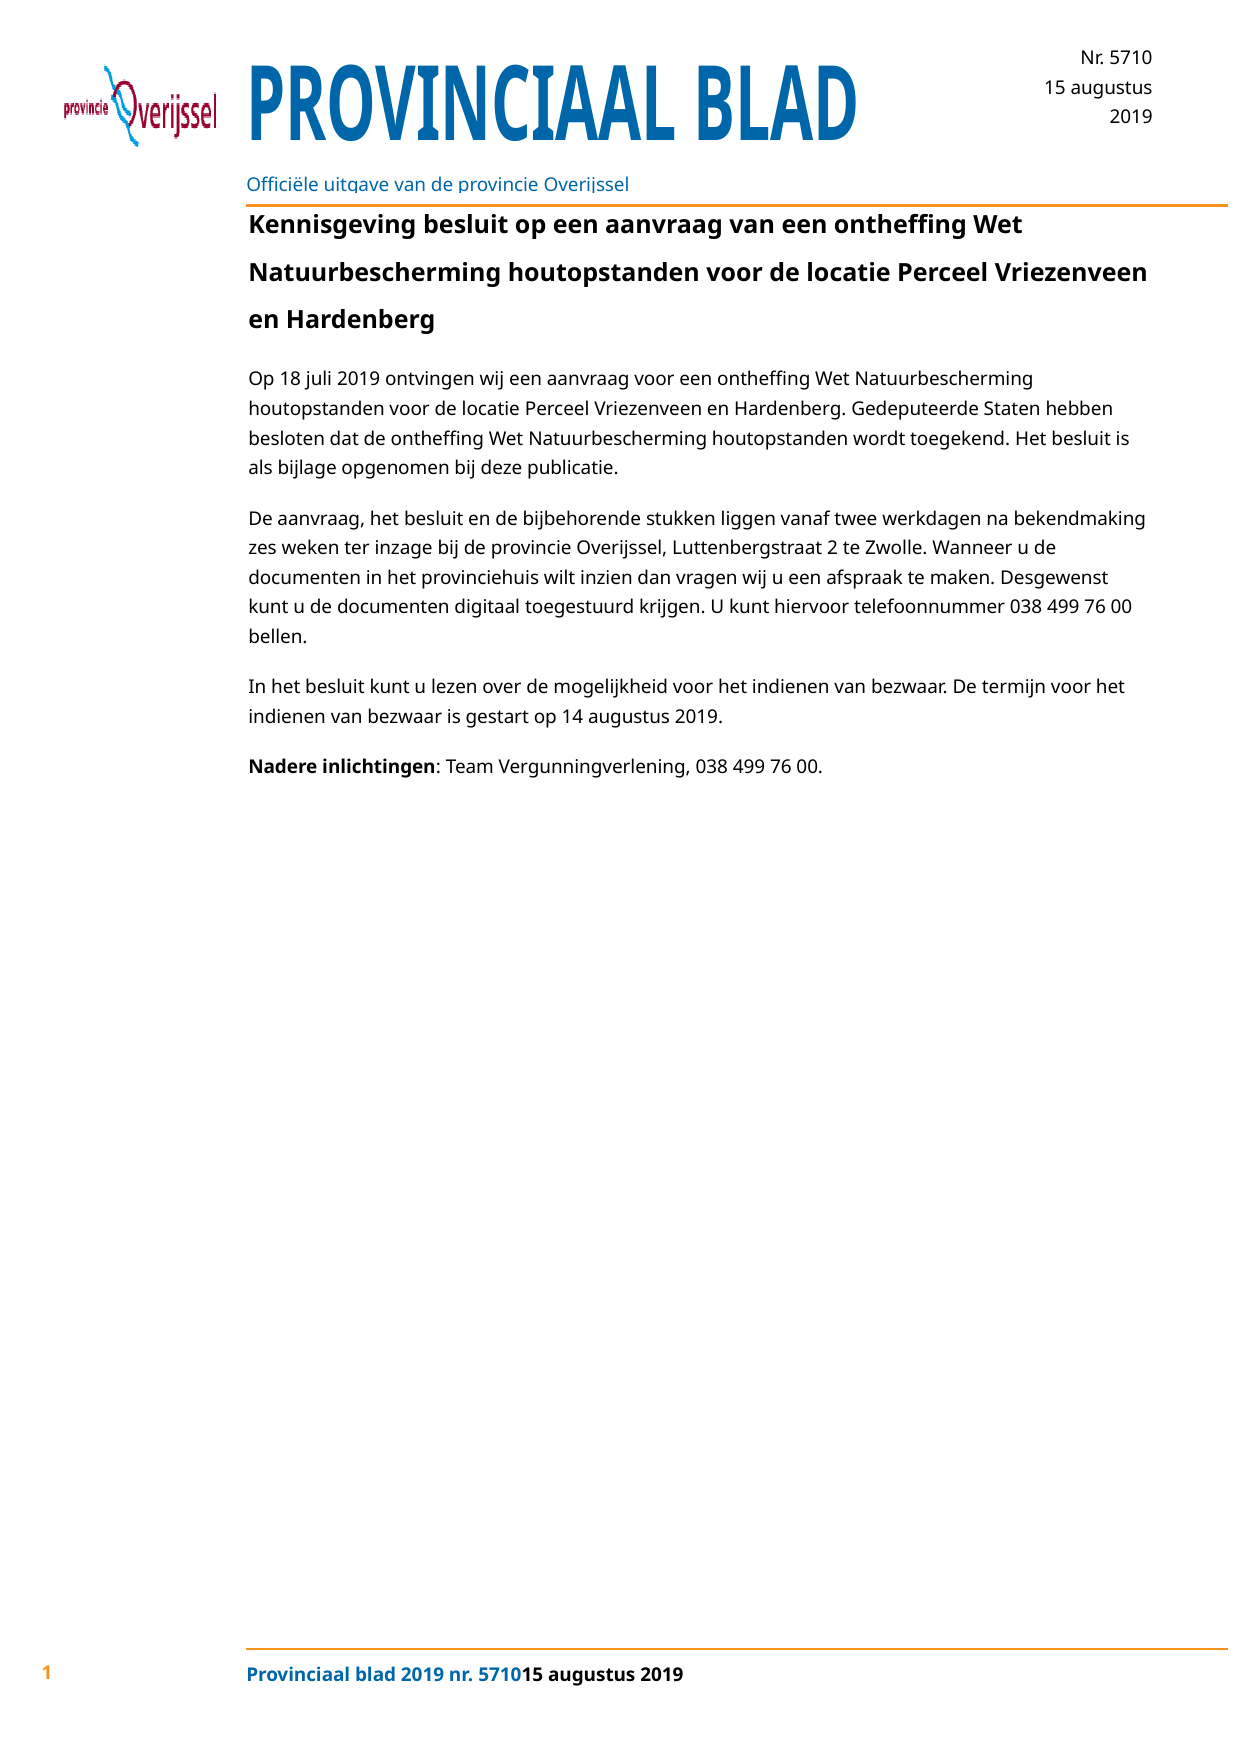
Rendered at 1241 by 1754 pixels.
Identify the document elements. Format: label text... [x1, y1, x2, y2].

text In het besluit kunt u lezen over de mogelijkheid voor het indienen van bezwaar. De termijn voor het indienen van bezwaar is gestart op 14 augustus 2019. [248, 673, 1152, 729]
picture [41, 47, 231, 172]
text De aanvraag, het besluit en de bijbehorende stukken liggen vanaf twee werkdagen na bekendmaking zes weken ter inzage bij de provincie Overijssel, Luttenbergstraat 2 te Zwolle. Wanneer u de documenten in het provinciehuis wilt inzien dan vragen wij u een afspraak te maken. Desgewenst kunt u de documenten digitaal toegestuurd krijgen. U kunt hiervoor telefoonnummer 038 499 76 00 bellen. [248, 505, 1152, 649]
text Kennisgeving besluit op een aanvraag van een ontheffing Wet Natuurbescherming houtopstanden voor de locatie Perceel Vriezenveen en Hardenberg [248, 207, 1152, 336]
text Op 18 juli 2019 ontvingen wij een aanvraag voor een ontheffing Wet Natuurbescherming houtopstanden voor de locatie Perceel Vriezenveen en Hardenberg. Gedeputeerde Staten hebben besloten dat de ontheffing Wet Natuurbescherming houtopstanden wordt toegekend. Het besluit is als bijlage opgenomen bij deze publicatie. [248, 366, 1152, 480]
text Nadere inlichtingen: Team Vergunningverlening, 038 499 76 00. [248, 753, 1152, 779]
